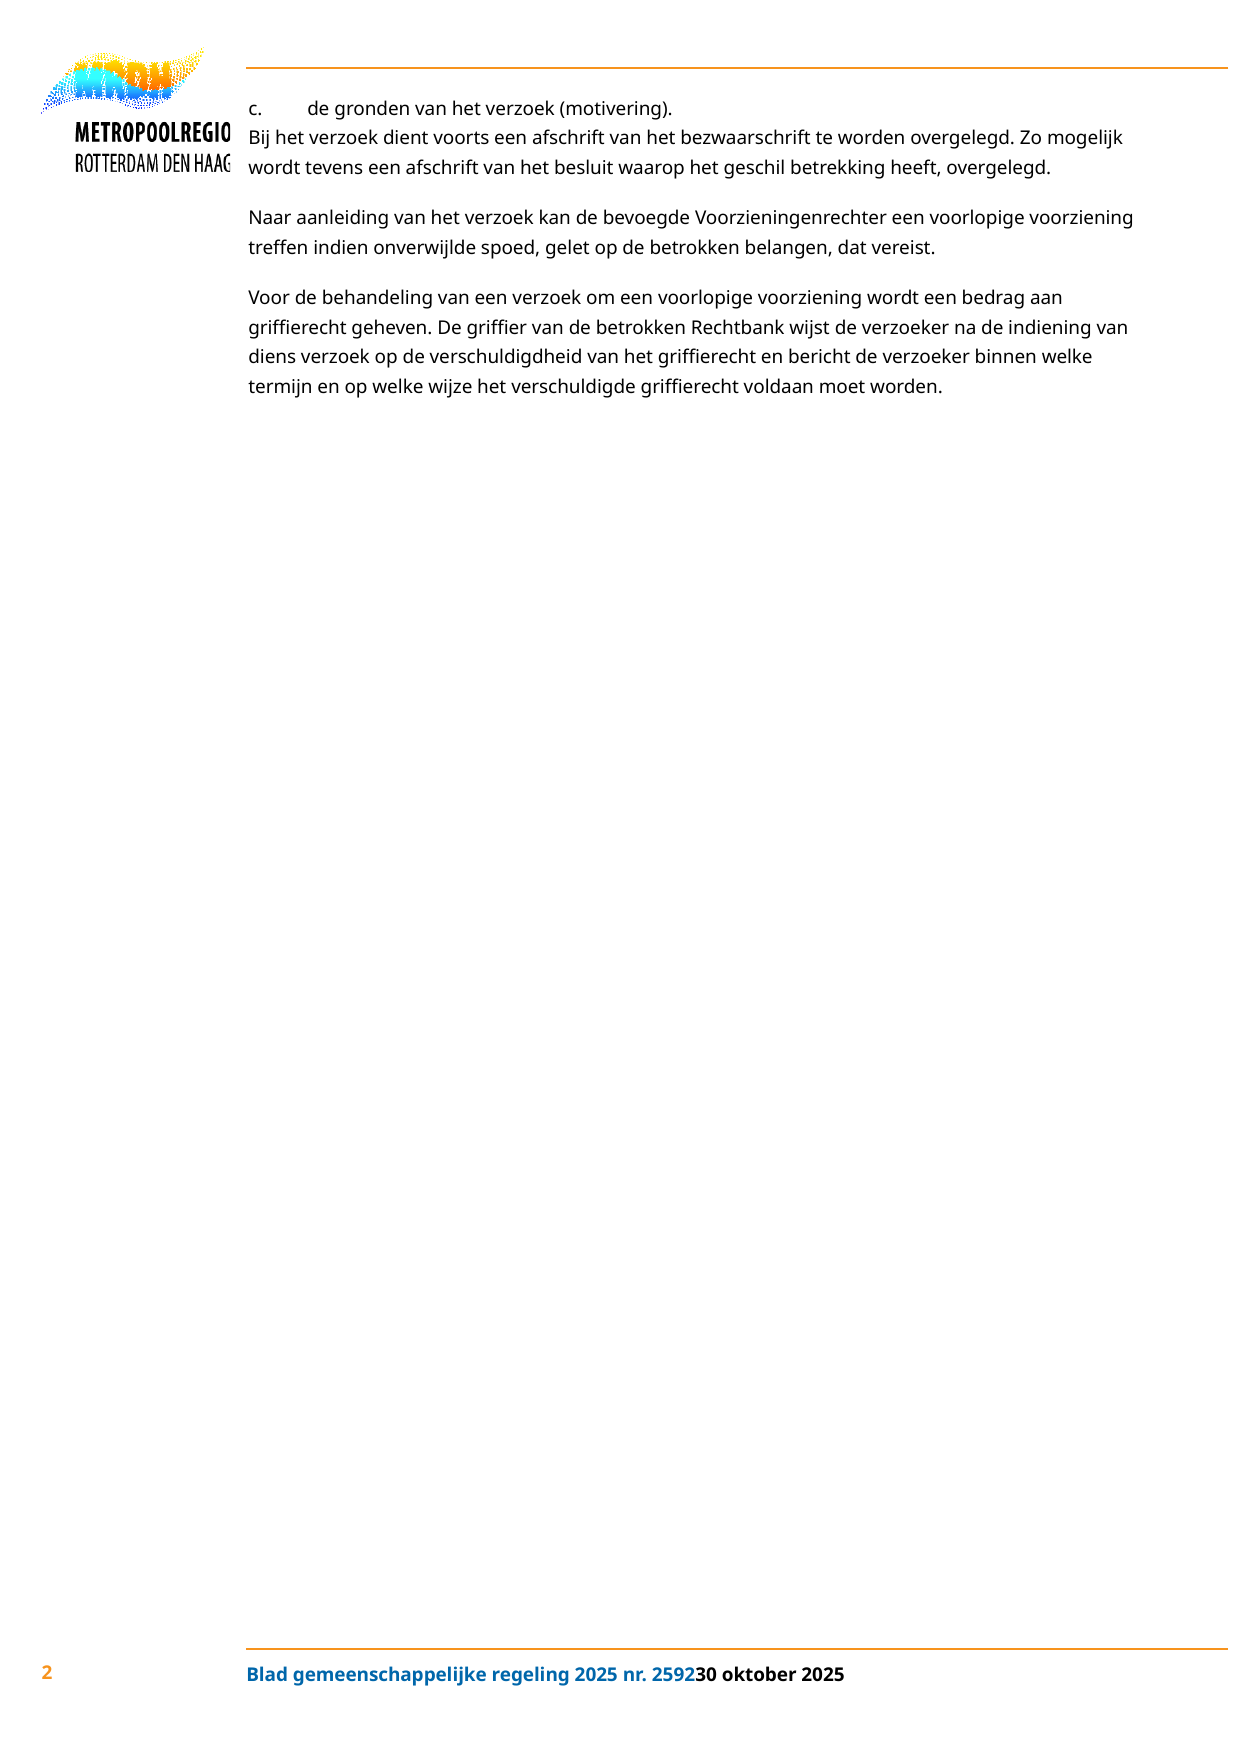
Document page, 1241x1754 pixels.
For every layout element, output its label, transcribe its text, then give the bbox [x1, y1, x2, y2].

picture [41, 47, 231, 172]
list de gronden van het verzoek (motivering). [248, 95, 1152, 121]
text Bij het verzoek dient voorts een afschrift van het bezwaarschrift te worden overgelegd. Zo mogelijk wordt tevens een afschrift van het besluit waarop het geschil betrekking heeft, overgelegd. [248, 124, 1152, 180]
text Voor de behandeling van een verzoek om een voorlopige voorziening wordt een bedrag aan griffierecht geheven. De griffier van de betrokken Rechtbank wijst de verzoeker na de indiening van diens verzoek op de verschuldigdheid van het griffierecht en bericht de verzoeker binnen welke termijn en op welke wijze het verschuldigde griffierecht voldaan moet worden. [248, 284, 1152, 399]
text Naar aanleiding van het verzoek kan de bevoegde Voorzieningenrechter een voorlopige voorziening treffen indien onverwijlde spoed, gelet op de betrokken belangen, dat vereist. [248, 204, 1152, 260]
